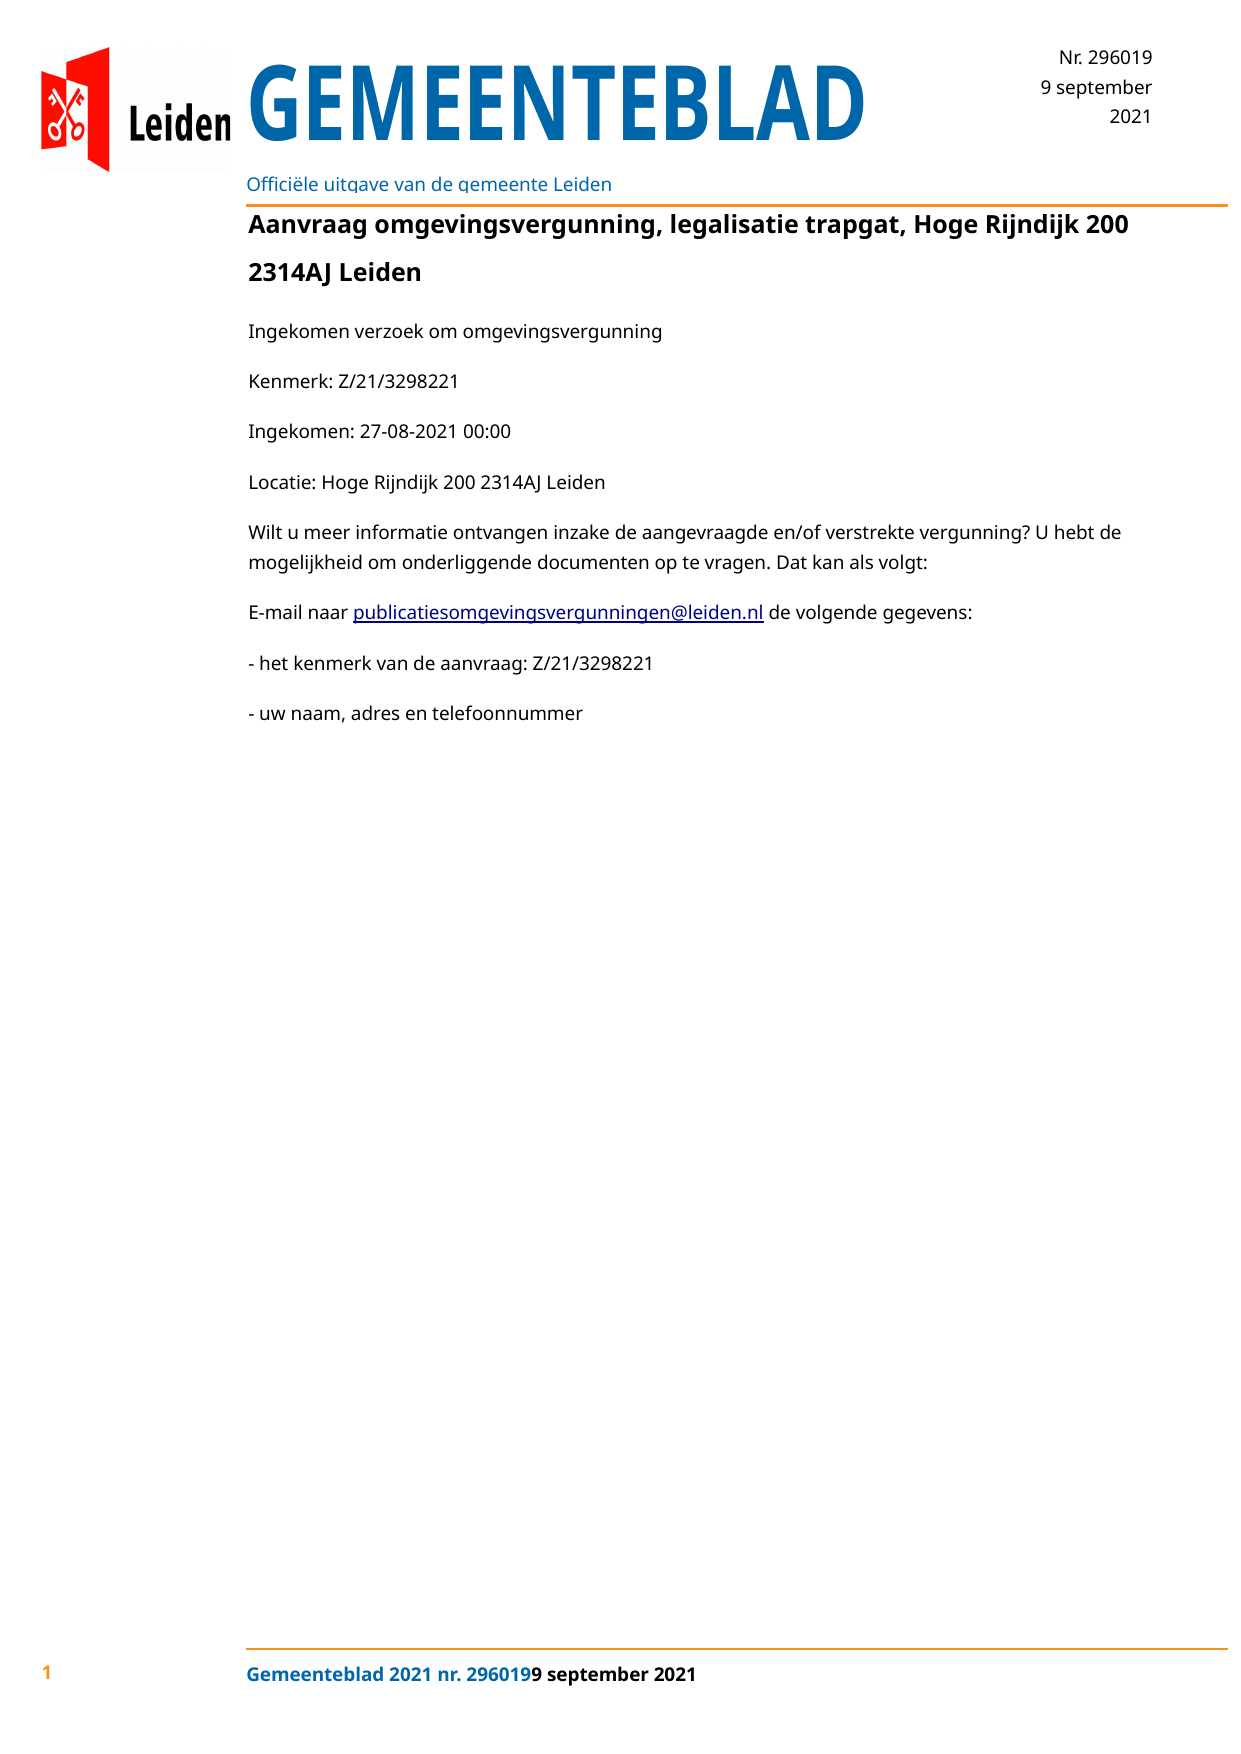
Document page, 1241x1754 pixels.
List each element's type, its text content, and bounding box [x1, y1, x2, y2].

text E-mail naar publicatiesomgevingsvergunningen@leiden.nl de volgende gegevens: [248, 599, 1152, 625]
text Kenmerk: Z/21/3298221 [248, 368, 1152, 394]
text - uw naam, adres en telefoonnummer [248, 700, 1152, 726]
text Aanvraag omgevingsvergunning, legalisatie trapgat, Hoge Rijndijk 200 2314AJ Leiden [248, 207, 1152, 288]
text - het kenmerk van de aanvraag: Z/21/3298221 [248, 650, 1152, 676]
text Ingekomen: 27-08-2021 00:00 [248, 419, 1152, 444]
text Locatie: Hoge Rijndijk 200 2314AJ Leiden [248, 469, 1152, 495]
text Ingekomen verzoek om omgevingsvergunning [248, 318, 1152, 344]
picture [41, 47, 231, 172]
text Wilt u meer informatie ontvangen inzake de aangevraagde en/of verstrekte vergunning? U hebt de mogelijkheid om onderliggende documenten op te vragen. Dat kan als volgt: [248, 519, 1152, 575]
